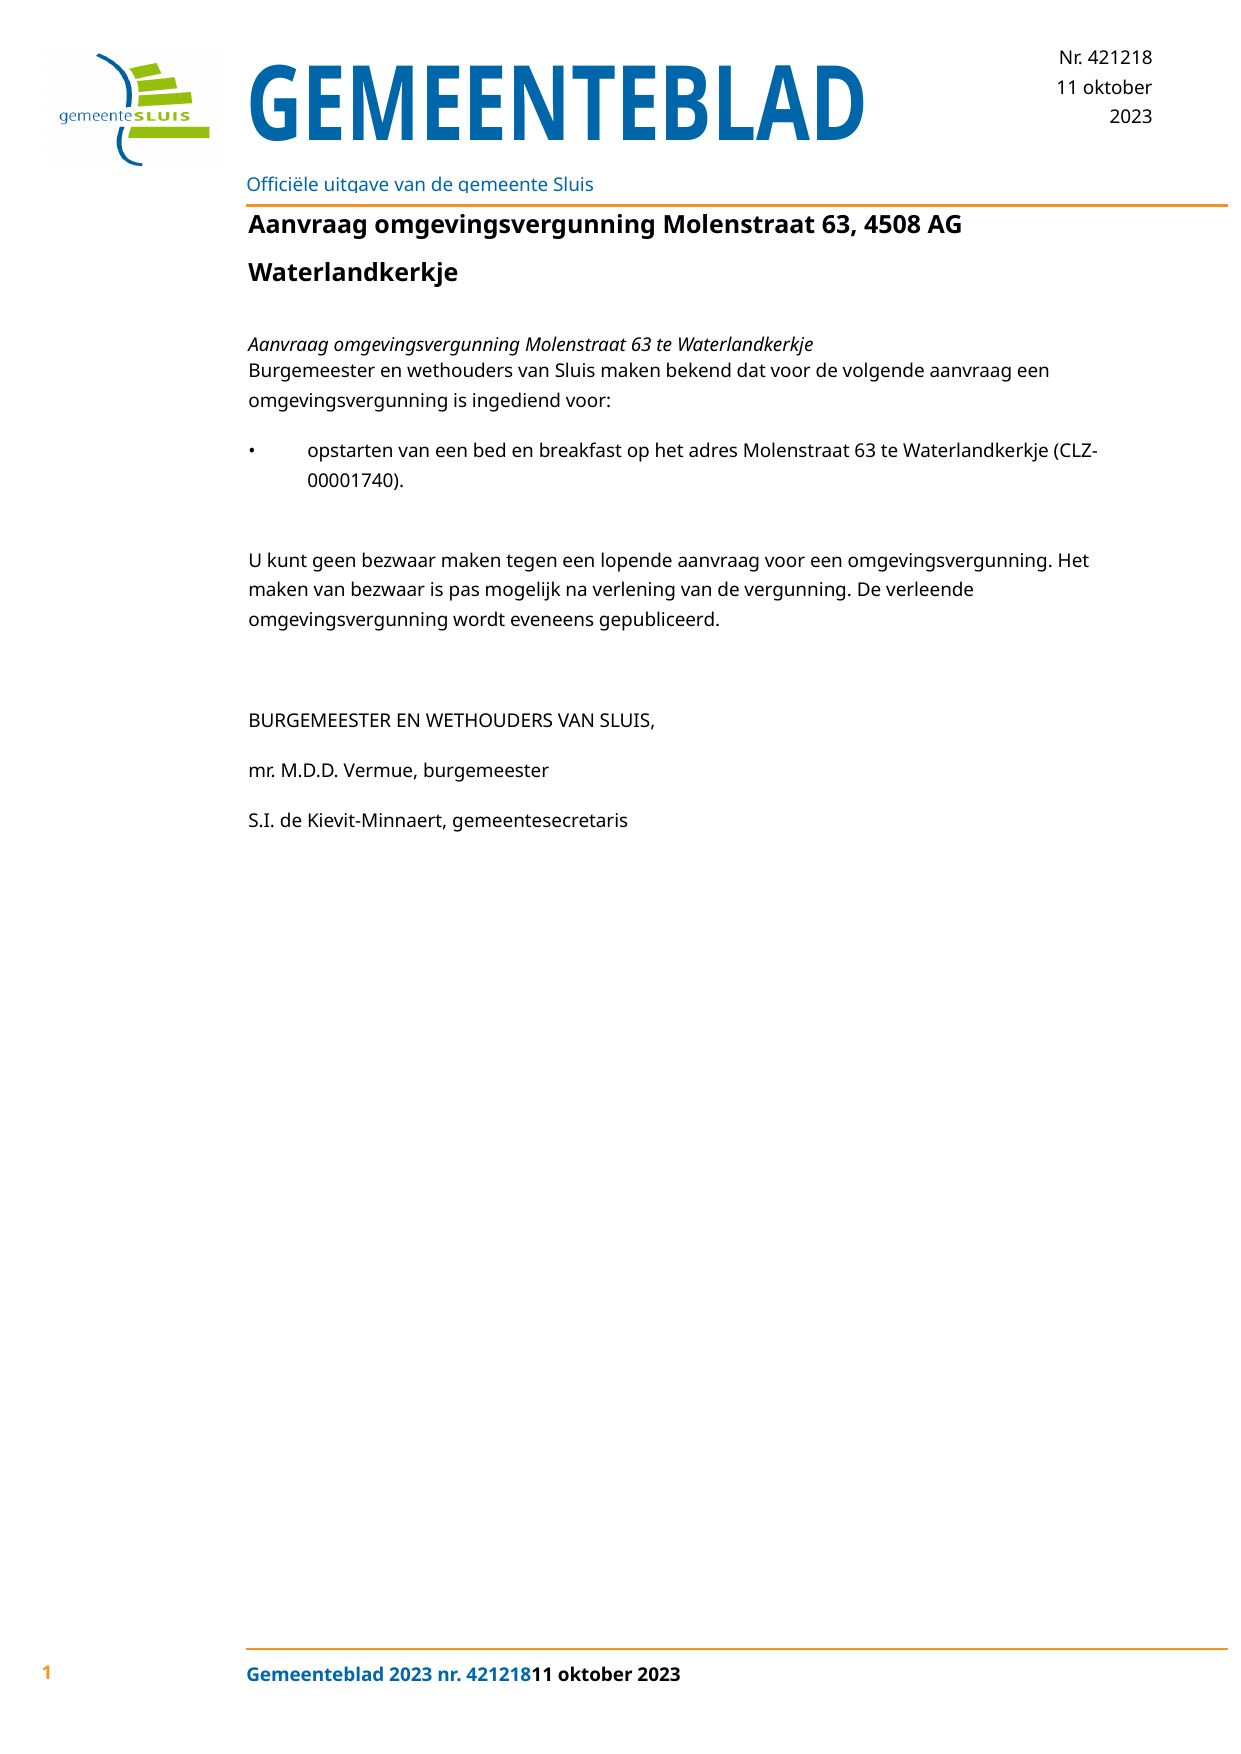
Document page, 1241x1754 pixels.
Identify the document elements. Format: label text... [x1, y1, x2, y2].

text Aanvraag omgevingsvergunning Molenstraat 63, 4508 AG Waterlandkerkje [248, 207, 1152, 288]
text S.I. de Kievit-Minnaert, gemeentesecretaris [248, 808, 1152, 833]
picture [41, 47, 231, 172]
text U kunt geen bezwaar maken tegen een lopende aanvraag voor een omgevingsvergunning. Het maken van bezwaar is pas mogelijk na verlening van de vergunning. De verleende omgevingsvergunning wordt eveneens gepubliceerd. [248, 547, 1152, 632]
list opstarten van een bed en breakfast op het adres Molenstraat 63 te Waterlandkerkje (CLZ-00001740). [248, 437, 1152, 492]
text mr. M.D.D. Vermue, burgemeester [248, 757, 1152, 783]
text Burgemeester en wethouders van Sluis maken bekend dat voor de volgende aanvraag een omgevingsvergunning is ingediend voor: [248, 357, 1152, 412]
text Aanvraag omgevingsvergunning Molenstraat 63 te Waterlandkerkje [248, 331, 1152, 357]
text BURGEMEESTER EN WETHOUDERS VAN SLUIS, [248, 707, 1152, 732]
